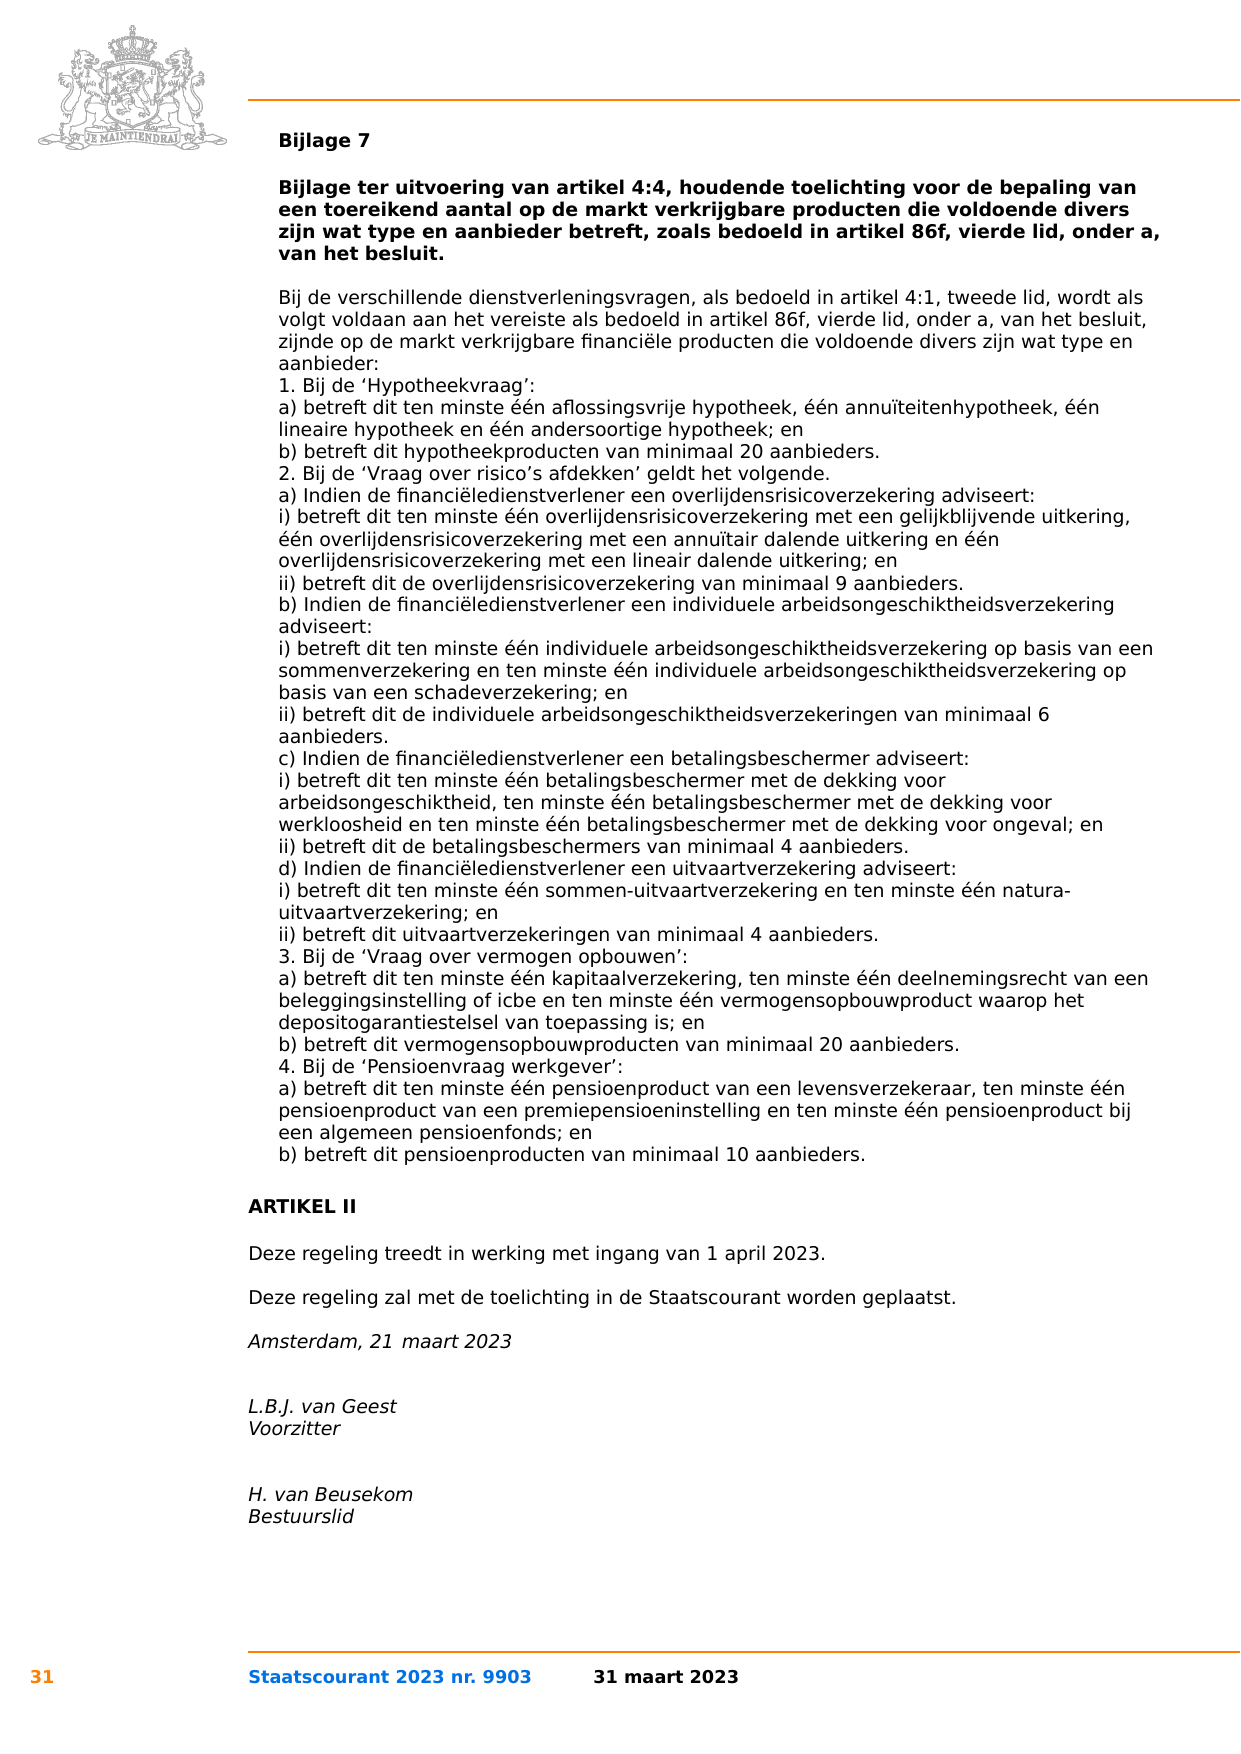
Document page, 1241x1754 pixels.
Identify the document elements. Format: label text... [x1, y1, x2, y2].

text i) betreft dit ten minste één overlijdensrisicoverzekering met een gelijkblijvende uitkering, één overlijdensrisicoverzekering met een annuïtair dalende uitkering en één overlijdensrisicoverzekering met een lineair dalende uitkering; en [278, 506, 1163, 572]
text Amsterdam, 21 maart 2023 [248, 1331, 1163, 1352]
text ii) betreft dit de individuele arbeidsongeschiktheidsverzekeringen van minimaal 6 aanbieders. [278, 704, 1163, 748]
text a) Indien de financiëledienstverlener een overlijdensrisicoverzekering adviseert: [278, 484, 1163, 506]
text c) Indien de financiëledienstverlener een betalingsbeschermer adviseert: [278, 748, 1163, 770]
text i) betreft dit ten minste één individuele arbeidsongeschiktheidsverzekering op basis van een sommenverzekering en ten minste één individuele arbeidsongeschiktheidsverzekering op basis van een schadeverzekering; en [278, 638, 1163, 704]
text ii) betreft dit de betalingsbeschermers van minimaal 4 aanbieders. [278, 836, 1163, 858]
text L.B.J. van Geest Voorzitter [248, 1374, 1163, 1440]
picture [38, 25, 227, 150]
text 4. Bij de ‘Pensioenvraag werkgever’: [278, 1056, 1163, 1078]
subtitle ARTIKEL II [248, 1196, 1163, 1218]
text Bij de verschillende dienstverleningsvragen, als bedoeld in artikel 4:1, tweede lid, wordt als volgt voldaan aan het vereiste als bedoeld in artikel 86f, vierde lid, onder a, van het besluit, zijnde op de markt verkrijgbare financiële producten die voldoende divers zijn wat type en aanbieder: [278, 287, 1163, 374]
text b) betreft dit vermogensopbouwproducten van minimaal 20 aanbieders. [278, 1034, 1163, 1056]
text Bijlage ter uitvoering van artikel 4:4, houdende toelichting voor de bepaling van een toereikend aantal op de markt verkrijgbare producten die voldoende divers zijn wat type en aanbieder betreft, zoals bedoeld in artikel 86f, vierde lid, onder a, van het besluit. [278, 177, 1163, 265]
text a) betreft dit ten minste één kapitaalverzekering, ten minste één deelnemingsrecht van een beleggingsinstelling of icbe en ten minste één vermogensopbouwproduct waarop het depositogarantiestelsel van toepassing is; en [278, 968, 1163, 1034]
subtitle Bijlage 7 [278, 130, 1163, 152]
text b) Indien de financiëledienstverlener een individuele arbeidsongeschiktheidsverzekering adviseert: [278, 594, 1163, 638]
text 3. Bij de ‘Vraag over vermogen opbouwen’: [278, 946, 1163, 968]
text b) betreft dit hypotheekproducten van minimaal 20 aanbieders. [278, 441, 1163, 462]
text 2. Bij de ‘Vraag over risico’s afdekken’ geldt het volgende. [278, 462, 1163, 484]
text b) betreft dit pensioenproducten van minimaal 10 aanbieders. [278, 1144, 1163, 1166]
text Deze regeling zal met de toelichting in de Staatscourant worden geplaatst. [248, 1287, 1163, 1309]
text d) Indien de financiëledienstverlener een uitvaartverzekering adviseert: [278, 858, 1163, 880]
text i) betreft dit ten minste één betalingsbeschermer met de dekking voor arbeidsongeschiktheid, ten minste één betalingsbeschermer met de dekking voor werkloosheid en ten minste één betalingsbeschermer met de dekking voor ongeval; en [278, 770, 1163, 836]
text a) betreft dit ten minste één aflossingsvrije hypotheek, één annuïteitenhypotheek, één lineaire hypotheek en één andersoortige hypotheek; en [278, 397, 1163, 441]
text a) betreft dit ten minste één pensioenproduct van een levensverzekeraar, ten minste één pensioenproduct van een premiepensioeninstelling en ten minste één pensioenproduct bij een algemeen pensioenfonds; en [278, 1078, 1163, 1144]
text ii) betreft dit de overlijdensrisicoverzekering van minimaal 9 aanbieders. [278, 572, 1163, 594]
text H. van Beusekom Bestuurslid [248, 1462, 1163, 1528]
text Deze regeling treedt in werking met ingang van 1 april 2023. [248, 1243, 1163, 1265]
text 1. Bij de ‘Hypotheekvraag’: [278, 374, 1163, 397]
text ii) betreft dit uitvaartverzekeringen van minimaal 4 aanbieders. [278, 924, 1163, 946]
text i) betreft dit ten minste één sommen-uitvaartverzekering en ten minste één natura-uitvaartverzekering; en [278, 880, 1163, 924]
